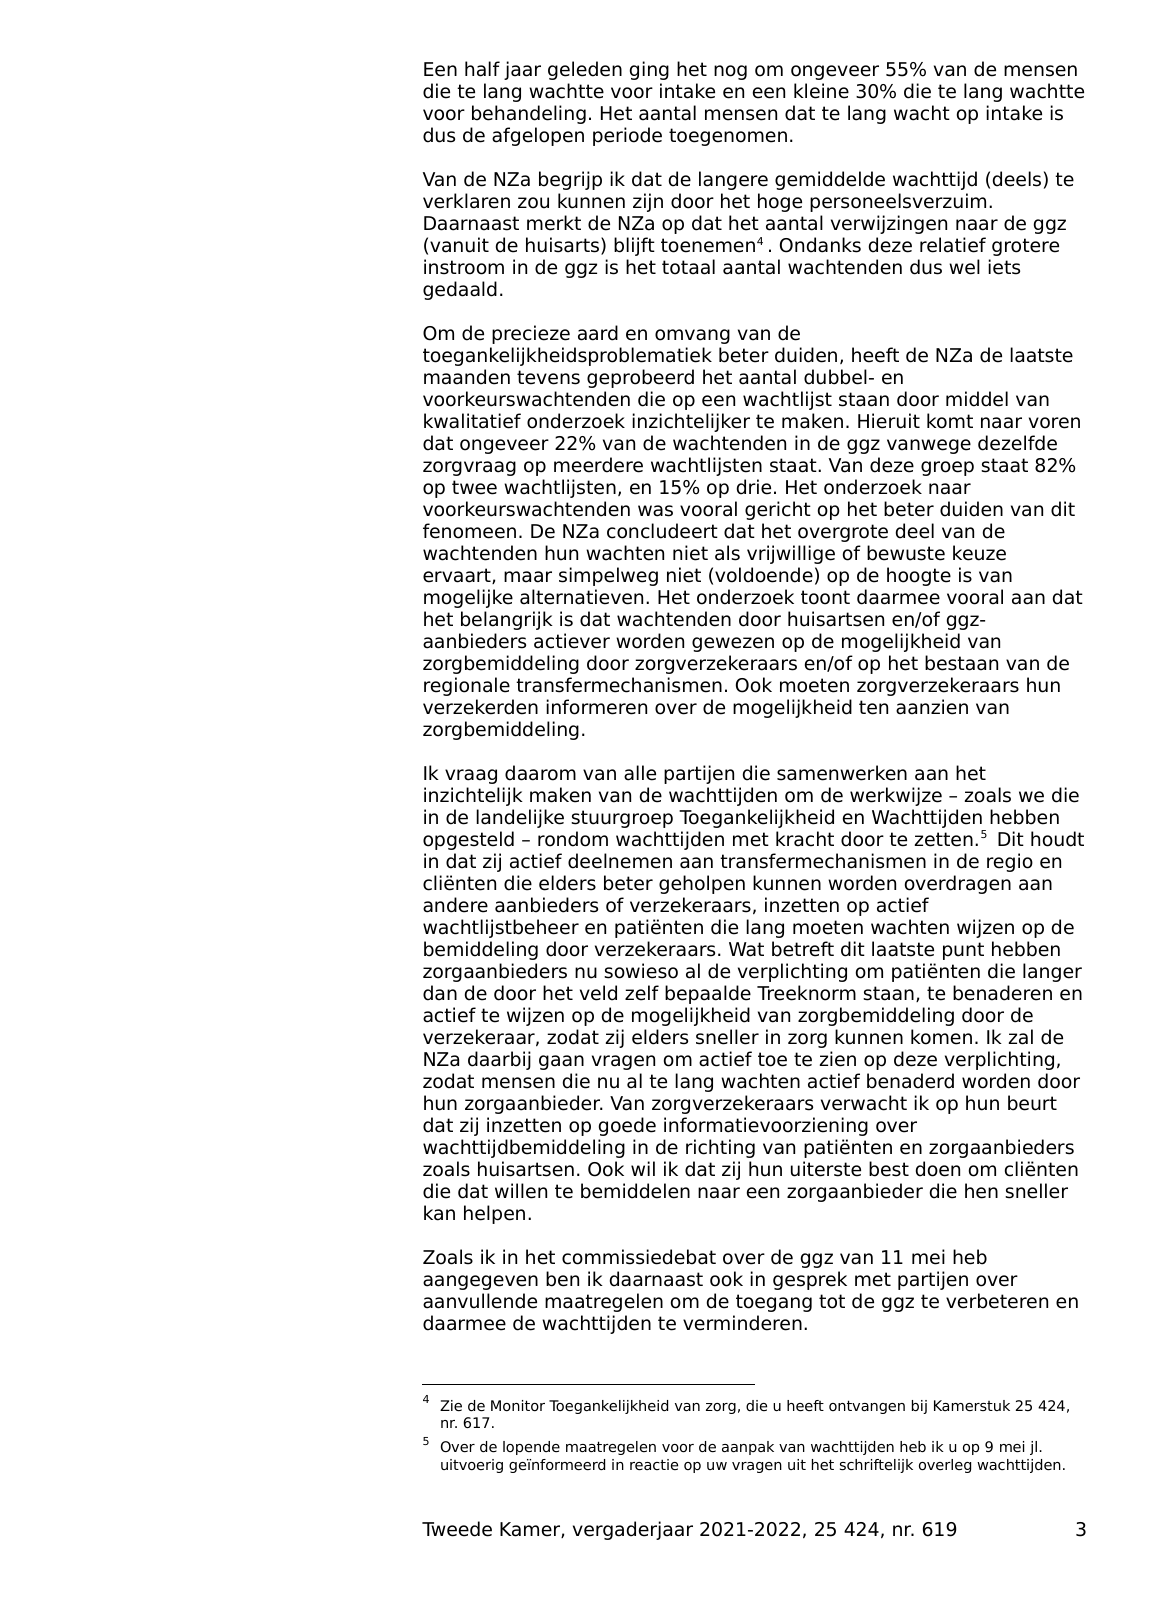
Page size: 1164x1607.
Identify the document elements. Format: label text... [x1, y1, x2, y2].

text Een half jaar geleden ging het nog om ongeveer 55% van de mensen die te lang wachtte voor intake en een kleine 30% die te lang wachtte voor behandeling. Het aantal mensen dat te lang wacht op intake is dus de afgelopen periode toegenomen. [422, 59, 1087, 147]
text Zoals ik in het commissiedebat over de ggz van 11 mei heb aangegeven ben ik daarnaast ook in gesprek met partijen over aanvullende maatregelen om de toegang tot de ggz te verbeteren en daarmee de wachttijden te verminderen. [422, 1247, 1087, 1335]
text Zie de Monitor Toegankelijkheid van zorg, die u heeft ontvangen bij Kamerstuk 25 424, nr. 617. [422, 1393, 1087, 1432]
text Over de lopende maatregelen voor de aanpak van wachttijden heb ik u op 9 mei jl. uitvoerig geïnformeerd in reactie op uw vragen uit het schriftelijk overleg wachttijden. [422, 1435, 1087, 1474]
text Om de precieze aard en omvang van de toegankelijkheidsproblematiek beter duiden, heeft de NZa de laatste maanden tevens geprobeerd het aantal dubbel- en voorkeurswachtenden die op een wachtlijst staan door middel van kwalitatief onderzoek inzichtelijker te maken. Hieruit komt naar voren dat ongeveer 22% van de wachtenden in de ggz vanwege dezelfde zorgvraag op meerdere wachtlijsten staat. Van deze groep staat 82% op twee wachtlijsten, en 15% op drie. Het onderzoek naar voorkeurswachtenden was vooral gericht op het beter duiden van dit fenomeen. De NZa concludeert dat het overgrote deel van de wachtenden hun wachten niet als vrijwillige of bewuste keuze ervaart, maar simpelweg niet (voldoende) op de hoogte is van mogelijke alternatieven. Het onderzoek toont daarmee vooral aan dat het belangrijk is dat wachtenden door huisartsen en/of ggz-aanbieders actiever worden gewezen op de mogelijkheid van zorgbemiddeling door zorgverzekeraars en/of op het bestaan van de regionale transfermechanismen. Ook moeten zorgverzekeraars hun verzekerden informeren over de mogelijkheid ten aanzien van zorgbemiddeling. [422, 323, 1087, 741]
text Van de NZa begrijp ik dat de langere gemiddelde wachttijd (deels) te verklaren zou kunnen zijn door het hoge personeelsverzuim. Daarnaast merkt de NZa op dat het aantal verwijzingen naar de ggz (vanuit de huisarts) blijft toenemen. Ondanks deze relatief grotere instroom in de ggz is het totaal aantal wachtenden dus wel iets gedaald. [422, 169, 1087, 301]
text Ik vraag daarom van alle partijen die samenwerken aan het inzichtelijk maken van de wachttijden om de werkwijze – zoals we die in de landelijke stuurgroep Toegankelijkheid en Wachttijden hebben opgesteld – rondom wachttijden met kracht door te zetten. Dit houdt in dat zij actief deelnemen aan transfermechanismen in de regio en cliënten die elders beter geholpen kunnen worden overdragen aan andere aanbieders of verzekeraars, inzetten op actief wachtlijstbeheer en patiënten die lang moeten wachten wijzen op de bemiddeling door verzekeraars. Wat betreft dit laatste punt hebben zorgaanbieders nu sowieso al de verplichting om patiënten die langer dan de door het veld zelf bepaalde Treeknorm staan, te benaderen en actief te wijzen op de mogelijkheid van zorgbemiddeling door de verzekeraar, zodat zij elders sneller in zorg kunnen komen. Ik zal de NZa daarbij gaan vragen om actief toe te zien op deze verplichting, zodat mensen die nu al te lang wachten actief benaderd worden door hun zorgaanbieder. Van zorgverzekeraars verwacht ik op hun beurt dat zij inzetten op goede informatievoorziening over wachttijdbemiddeling in de richting van patiënten en zorgaanbieders zoals huisartsen. Ook wil ik dat zij hun uiterste best doen om cliënten die dat willen te bemiddelen naar een zorgaanbieder die hen sneller kan helpen. [422, 763, 1087, 1224]
